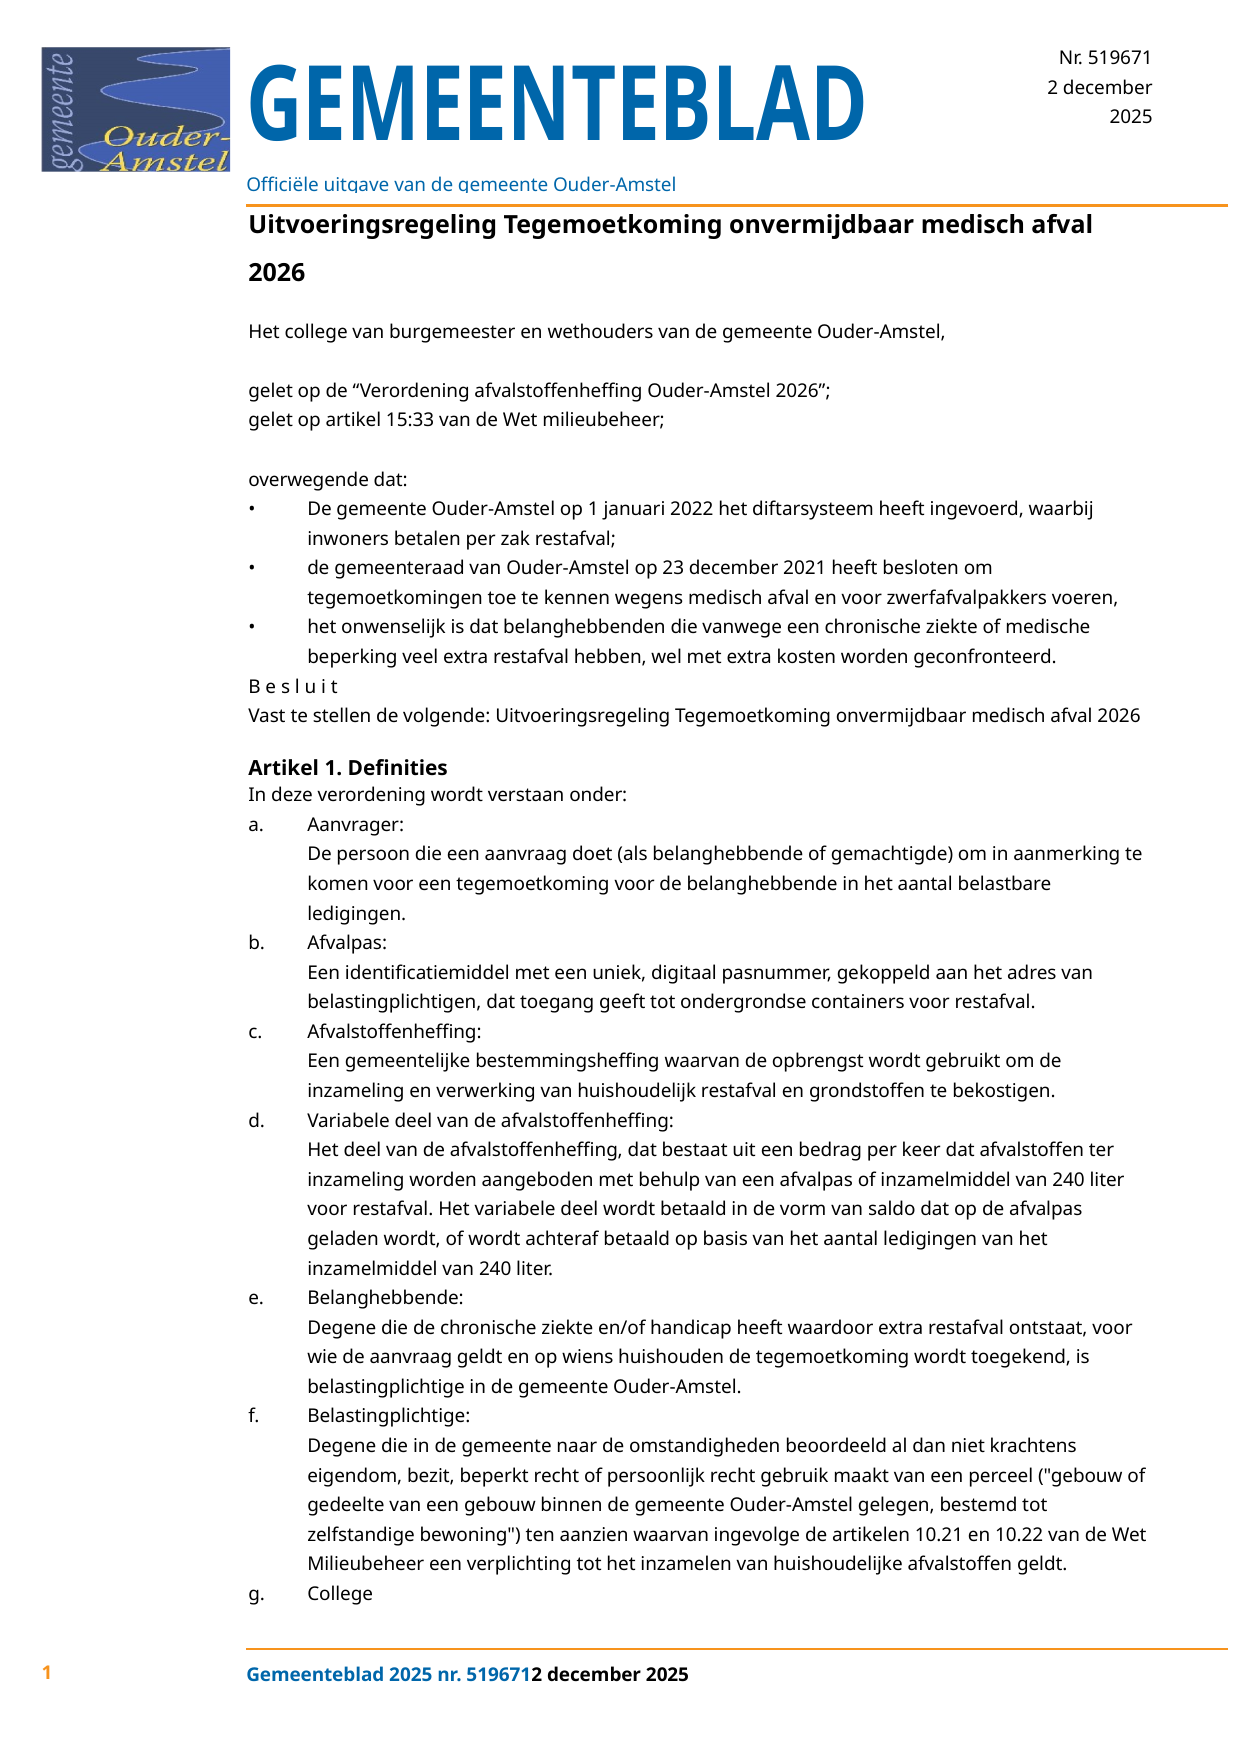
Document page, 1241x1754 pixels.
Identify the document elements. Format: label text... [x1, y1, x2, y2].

list Aanvrager: [248, 811, 1152, 837]
text Vast te stellen de volgende: Uitvoeringsregeling Tegemoetkoming onvermijdbaar medisch afval 2026 [248, 702, 1152, 728]
list Een identificatiemiddel met een uniek, digitaal pasnummer, gekoppeld aan het adres van belastingplichtigen, dat toegang geeft tot ondergrondse containers voor restafval. [248, 959, 1152, 1014]
list De persoon die een aanvraag doet (als belanghebbende of gemachtigde) om in aanmerking te komen voor een tegemoetkoming voor de belanghebbende in het aantal belastbare ledigingen. [248, 841, 1152, 925]
text B e s l u i t [248, 673, 1152, 699]
list College [248, 1580, 1152, 1606]
list Afvalpas: [248, 929, 1152, 955]
text Artikel 1. Definities [248, 753, 1152, 781]
list Het deel van de afvalstoffenheffing, dat bestaat uit een bedrag per keer dat afvalstoffen ter inzameling worden aangeboden met behulp van een afvalpas of inzamelmiddel van 240 liter voor restafval. Het variabele deel wordt betaald in de vorm van saldo dat op de afvalpas geladen wordt, of wordt achteraf betaald op basis van het aantal ledigingen van het inzamelmiddel van 240 liter. [248, 1136, 1152, 1280]
list Degene die de chronische ziekte en/of handicap heeft waardoor extra restafval ontstaat, voor wie de aanvraag geldt en op wiens huishouden de tegemoetkoming wordt toegekend, is belastingplichtige in de gemeente Ouder-Amstel. [248, 1314, 1152, 1399]
list De gemeente Ouder-Amstel op 1 januari 2022 het diftarsysteem heeft ingevoerd, waarbij inwoners betalen per zak restafval; [248, 495, 1152, 551]
list Afvalstoffenheffing: [248, 1018, 1152, 1044]
text gelet op artikel 15:33 van de Wet milieubeheer; [248, 407, 1152, 432]
text In deze verordening wordt verstaan onder: [248, 781, 1152, 807]
list het onwenselijk is dat belanghebbenden die vanwege een chronische ziekte of medische beperking veel extra restafval hebben, wel met extra kosten worden geconfronteerd. [248, 614, 1152, 669]
text Uitvoeringsregeling Tegemoetkoming onvermijdbaar medisch afval 2026 [248, 207, 1152, 288]
list Variabele deel van de afvalstoffenheffing: [248, 1107, 1152, 1132]
text overwegende dat: [248, 466, 1152, 492]
text Het college van burgemeester en wethouders van de gemeente Ouder-Amstel, [248, 318, 1152, 344]
list de gemeenteraad van Ouder-Amstel op 23 december 2021 heeft besloten om tegemoetkomingen toe te kennen wegens medisch afval en voor zwerfafvalpakkers voeren, [248, 554, 1152, 610]
text gelet op de “Verordening afvalstoffenheffing Ouder-Amstel 2026”; [248, 377, 1152, 403]
picture [41, 47, 231, 172]
list Belanghebbende: [248, 1284, 1152, 1310]
list Degene die in de gemeente naar de omstandigheden beoordeeld al dan niet krachtens eigendom, bezit, beperkt recht of persoonlijk recht gebruik maakt van een perceel ("gebouw of gedeelte van een gebouw binnen de gemeente Ouder-Amstel gelegen, bestemd tot zelfstandige bewoning") ten aanzien waarvan ingevolge de artikelen 10.21 en 10.22 van de Wet Milieubeheer een verplichting tot het inzamelen van huishoudelijke afvalstoffen geldt. [248, 1432, 1152, 1576]
list Een gemeentelijke bestemmingsheffing waarvan de opbrengst wordt gebruikt om de inzameling en verwerking van huishoudelijk restafval en grondstoffen te bekostigen. [248, 1048, 1152, 1103]
list Belastingplichtige: [248, 1403, 1152, 1428]
